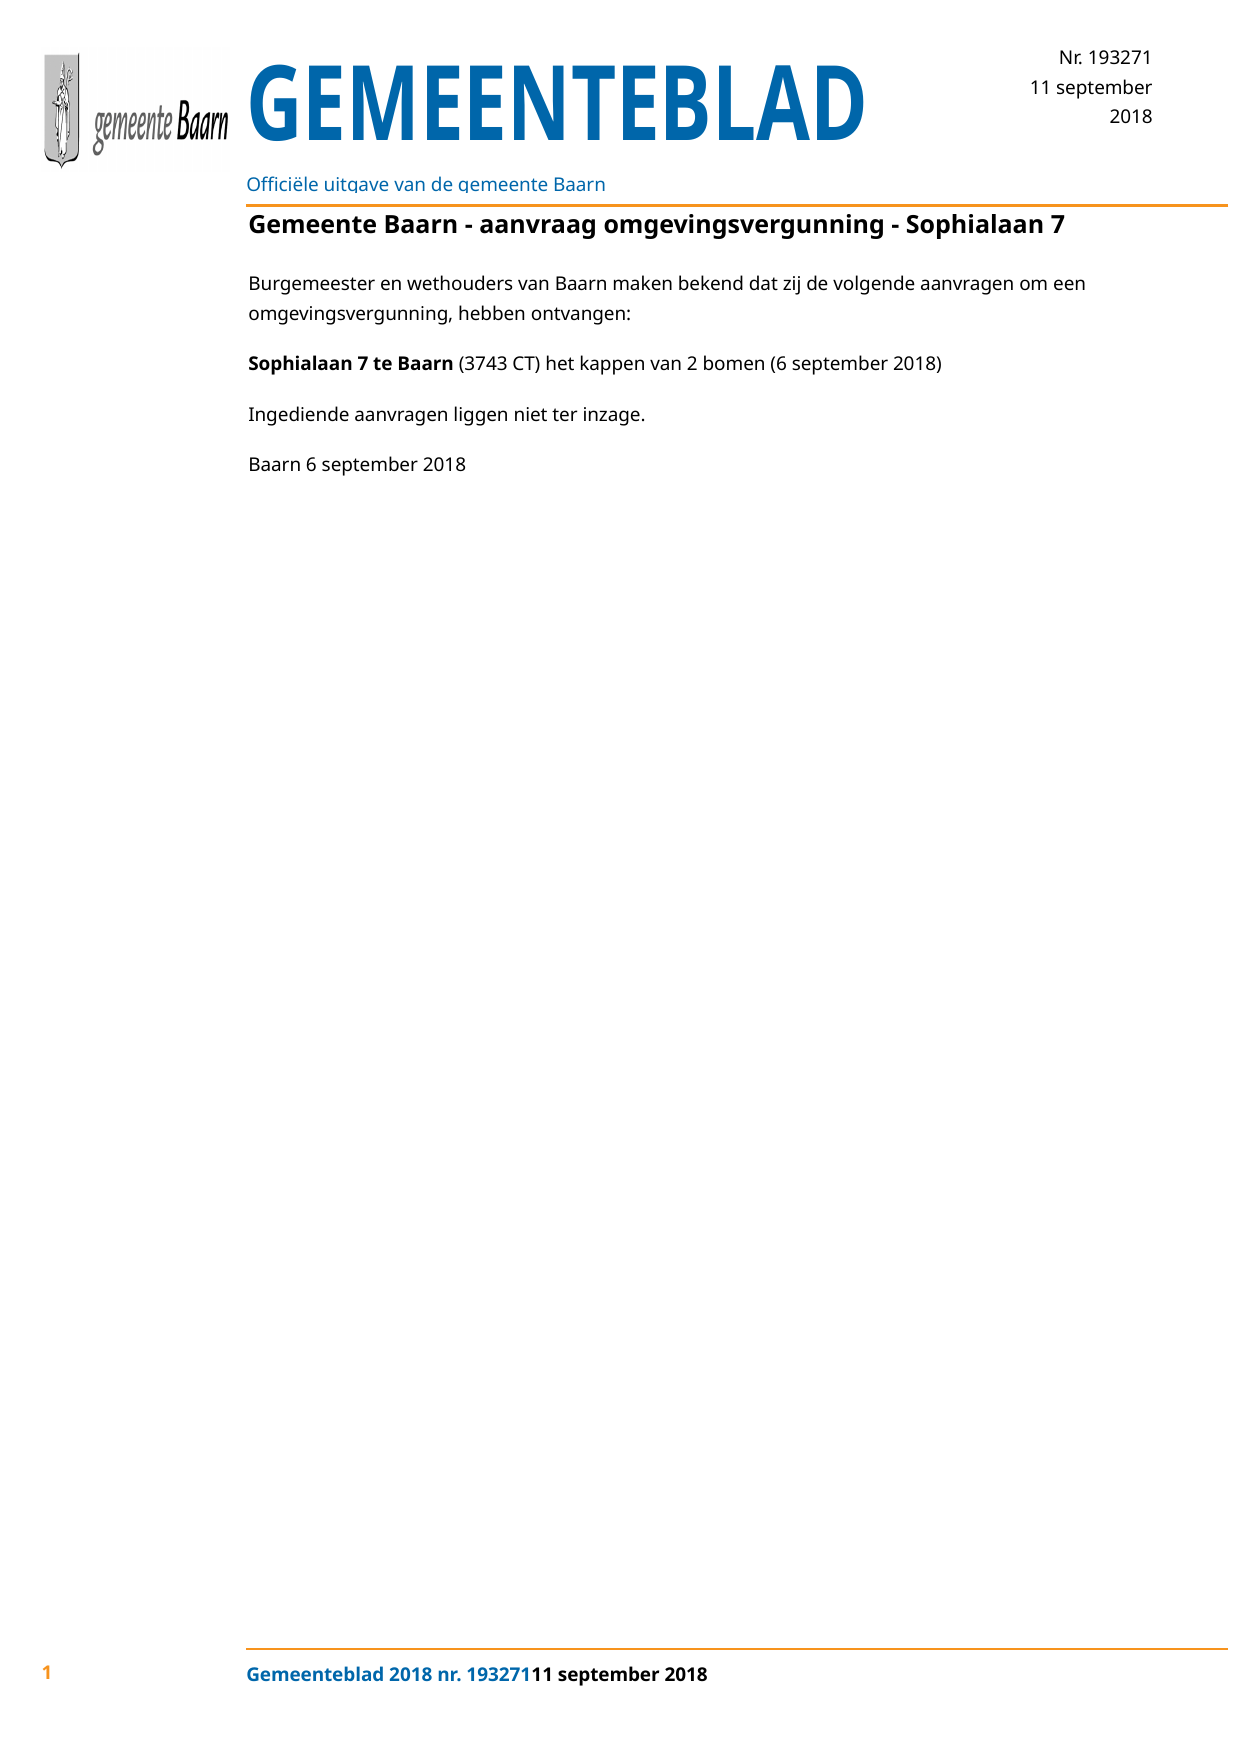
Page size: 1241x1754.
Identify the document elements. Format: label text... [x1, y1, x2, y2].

picture [41, 47, 231, 172]
text Baarn 6 september 2018 [248, 451, 1152, 477]
text Burgemeester en wethouders van Baarn maken bekend dat zij de volgende aanvragen om een omgevingsvergunning, hebben ontvangen: [248, 270, 1152, 326]
text Ingediende aanvragen liggen niet ter inzage. [248, 401, 1152, 426]
text Sophialaan 7 te Baarn (3743 CT) het kappen van 2 bomen (6 september 2018) [248, 350, 1152, 376]
text Gemeente Baarn - aanvraag omgevingsvergunning - Sophialaan 7 [248, 207, 1152, 241]
